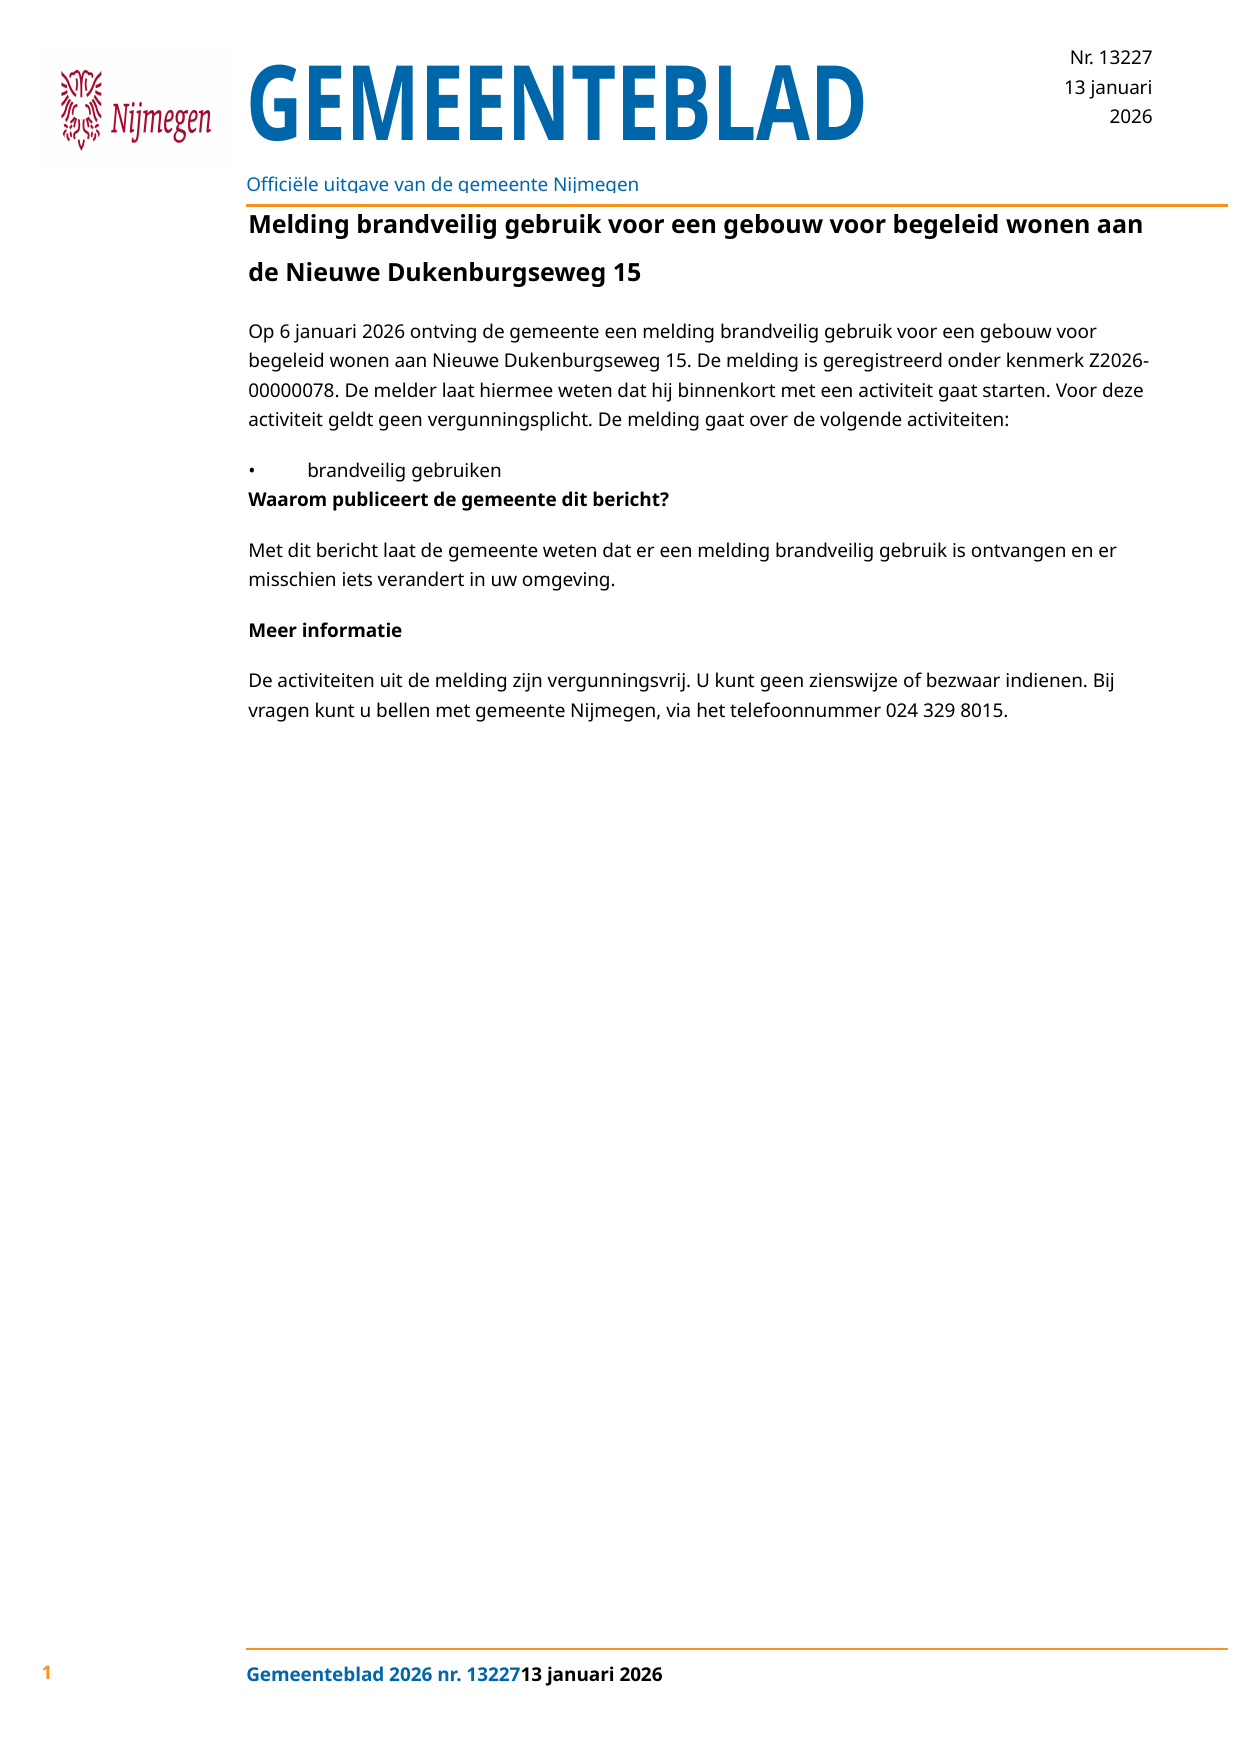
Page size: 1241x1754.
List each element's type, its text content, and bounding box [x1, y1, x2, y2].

text Melding brandveilig gebruik voor een gebouw voor begeleid wonen aan de Nieuwe Dukenburgseweg 15 [248, 207, 1152, 288]
text Meer informatie [248, 617, 1152, 643]
text Met dit bericht laat de gemeente weten dat er een melding brandveilig gebruik is ontvangen en er misschien iets verandert in uw omgeving. [248, 537, 1152, 592]
picture [41, 47, 231, 172]
text Op 6 januari 2026 ontving de gemeente een melding brandveilig gebruik voor een gebouw voor begeleid wonen aan Nieuwe Dukenburgseweg 15. De melding is geregistreerd onder kenmerk Z2026-00000078. De melder laat hiermee weten dat hij binnenkort met een activiteit gaat starten. Voor deze activiteit geldt geen vergunningsplicht. De melding gaat over de volgende activiteiten: [248, 318, 1152, 432]
text De activiteiten uit de melding zijn vergunningsvrij. U kunt geen zienswijze of bezwaar indienen. Bij vragen kunt u bellen met gemeente Nijmegen, via het telefoonnummer 024 329 8015. [248, 667, 1152, 723]
text Waarom publiceert de gemeente dit bericht? [248, 487, 1152, 512]
list brandveilig gebruiken [248, 457, 1152, 483]
